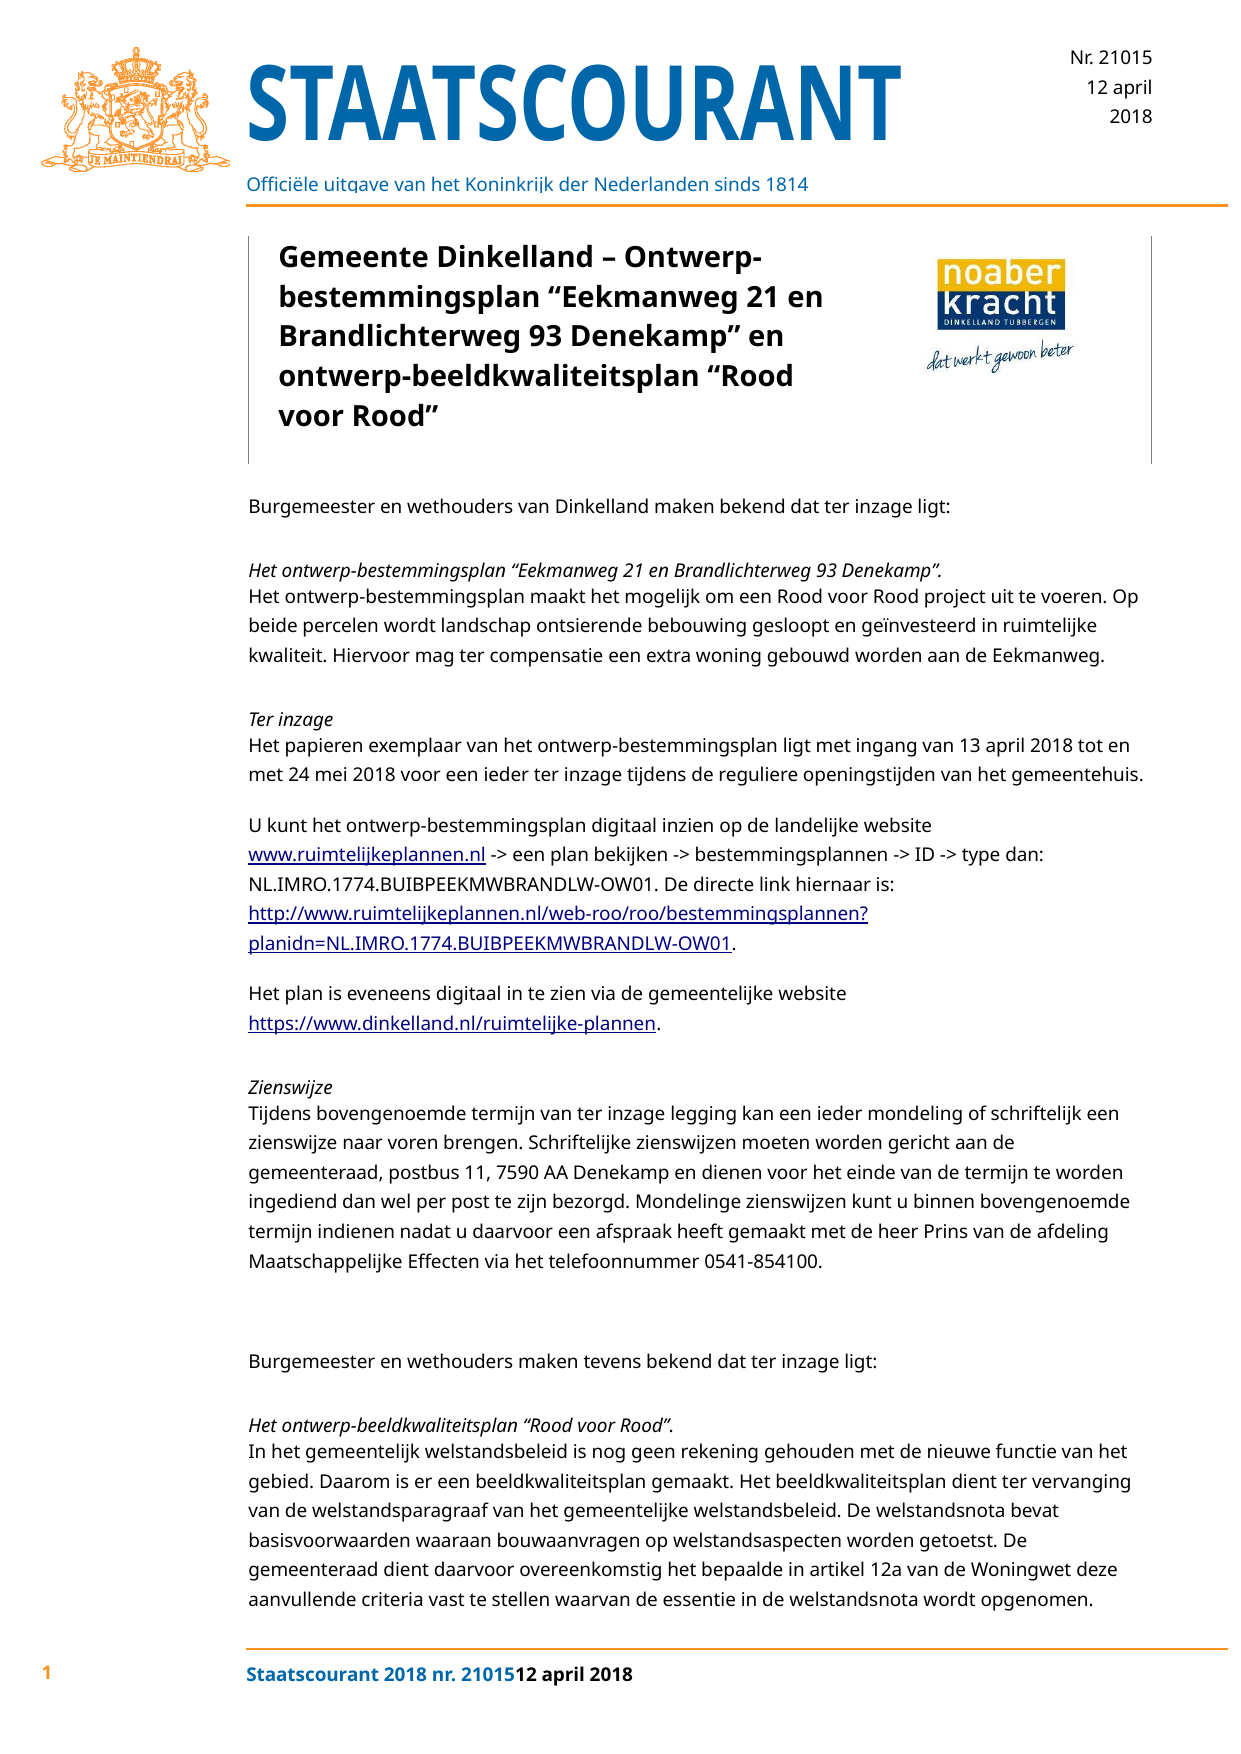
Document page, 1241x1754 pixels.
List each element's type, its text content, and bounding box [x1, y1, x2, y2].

picture [41, 47, 231, 172]
text Ter inzage [248, 706, 1152, 732]
table_header [850, 414, 1151, 464]
table_header [850, 236, 912, 413]
text Het plan is eveneens digitaal in te zien via de gemeentelijke website https://www.dinkelland.nl/ruimtelijke-plannen. [248, 981, 1152, 1036]
text U kunt het ontwerp-bestemmingsplan digitaal inzien op de landelijke website www.ruimtelijkeplannen.nl -> een plan bekijken -> bestemmingsplannen -> ID -> type dan: NL.IMRO.1774.BUIBPEEKMWBRANDLW-OW01. De directe link hiernaar is: http://www.ruimtelijkeplannen.nl/web-roo/roo/bestemmingsplannen?planidn=NL.IMRO.1774.BUIBPEEKMWBRANDLW-OW01. [248, 812, 1152, 956]
picture [912, 236, 1090, 414]
text Het ontwerp-bestemmingsplan “Eekmanweg 21 en Brandlichterweg 93 Denekamp”. [248, 557, 1152, 583]
text Burgemeester en wethouders van Dinkelland maken bekend dat ter inzage ligt: [248, 493, 1152, 519]
text In het gemeentelijk welstandsbeleid is nog geen rekening gehouden met de nieuwe functie van het gebied. Daarom is er een beeldkwaliteitsplan gemaakt. Het beeldkwaliteitsplan dient ter vervanging van de welstandsparagraaf van het gemeentelijke welstandsbeleid. De welstandsnota bevat basisvoorwaarden waaraan bouwaanvragen op welstandsaspecten worden getoetst. De gemeenteraad dient daarvoor overeenkomstig het bepaalde in artikel 12a van de Woningwet deze aanvullende criteria vast te stellen waarvan de essentie in de welstandsnota wordt opgenomen. [248, 1438, 1152, 1612]
text Burgemeester en wethouders maken tevens bekend dat ter inzage ligt: [248, 1349, 1152, 1374]
text Het papieren exemplaar van het ontwerp-bestemmingsplan ligt met ingang van 13 april 2018 tot en met 24 mei 2018 voor een ieder ter inzage tijdens de reguliere openingstijden van het gemeentehuis. [248, 732, 1152, 787]
table_header [1090, 236, 1151, 413]
text Zienswijze [248, 1074, 1152, 1100]
text Het ontwerp-beeldkwaliteitsplan “Rood voor Rood”. [248, 1413, 1152, 1438]
table_header Gemeente Dinkelland – Ontwerp-bestemmingsplan “Eekmanweg 21 en Brandlichterweg 93 Denekamp” en ontwerp-beeldkwaliteitsplan “Rood voor Rood” [249, 236, 850, 464]
text Het ontwerp-bestemmingsplan maakt het mogelijk om een Rood voor Rood project uit te voeren. Op beide percelen wordt landschap ontsierende bebouwing gesloopt en geïnvesteerd in ruimtelijke kwaliteit. Hiervoor mag ter compensatie een extra woning gebouwd worden aan de Eekmanweg. [248, 583, 1152, 668]
text Tijdens bovengenoemde termijn van ter inzage legging kan een ieder mondeling of schriftelijk een zienswijze naar voren brengen. Schriftelijke zienswijzen moeten worden gericht aan de gemeenteraad, postbus 11, 7590 AA Denekamp en dienen voor het einde van de termijn te worden ingediend dan wel per post te zijn bezorgd. Mondelinge zienswijzen kunt u binnen bovengenoemde termijn indienen nadat u daarvoor een afspraak heeft gemaakt met de heer Prins van de afdeling Maatschappelijke Effecten via het telefoonnummer 0541-854100. [248, 1100, 1152, 1273]
